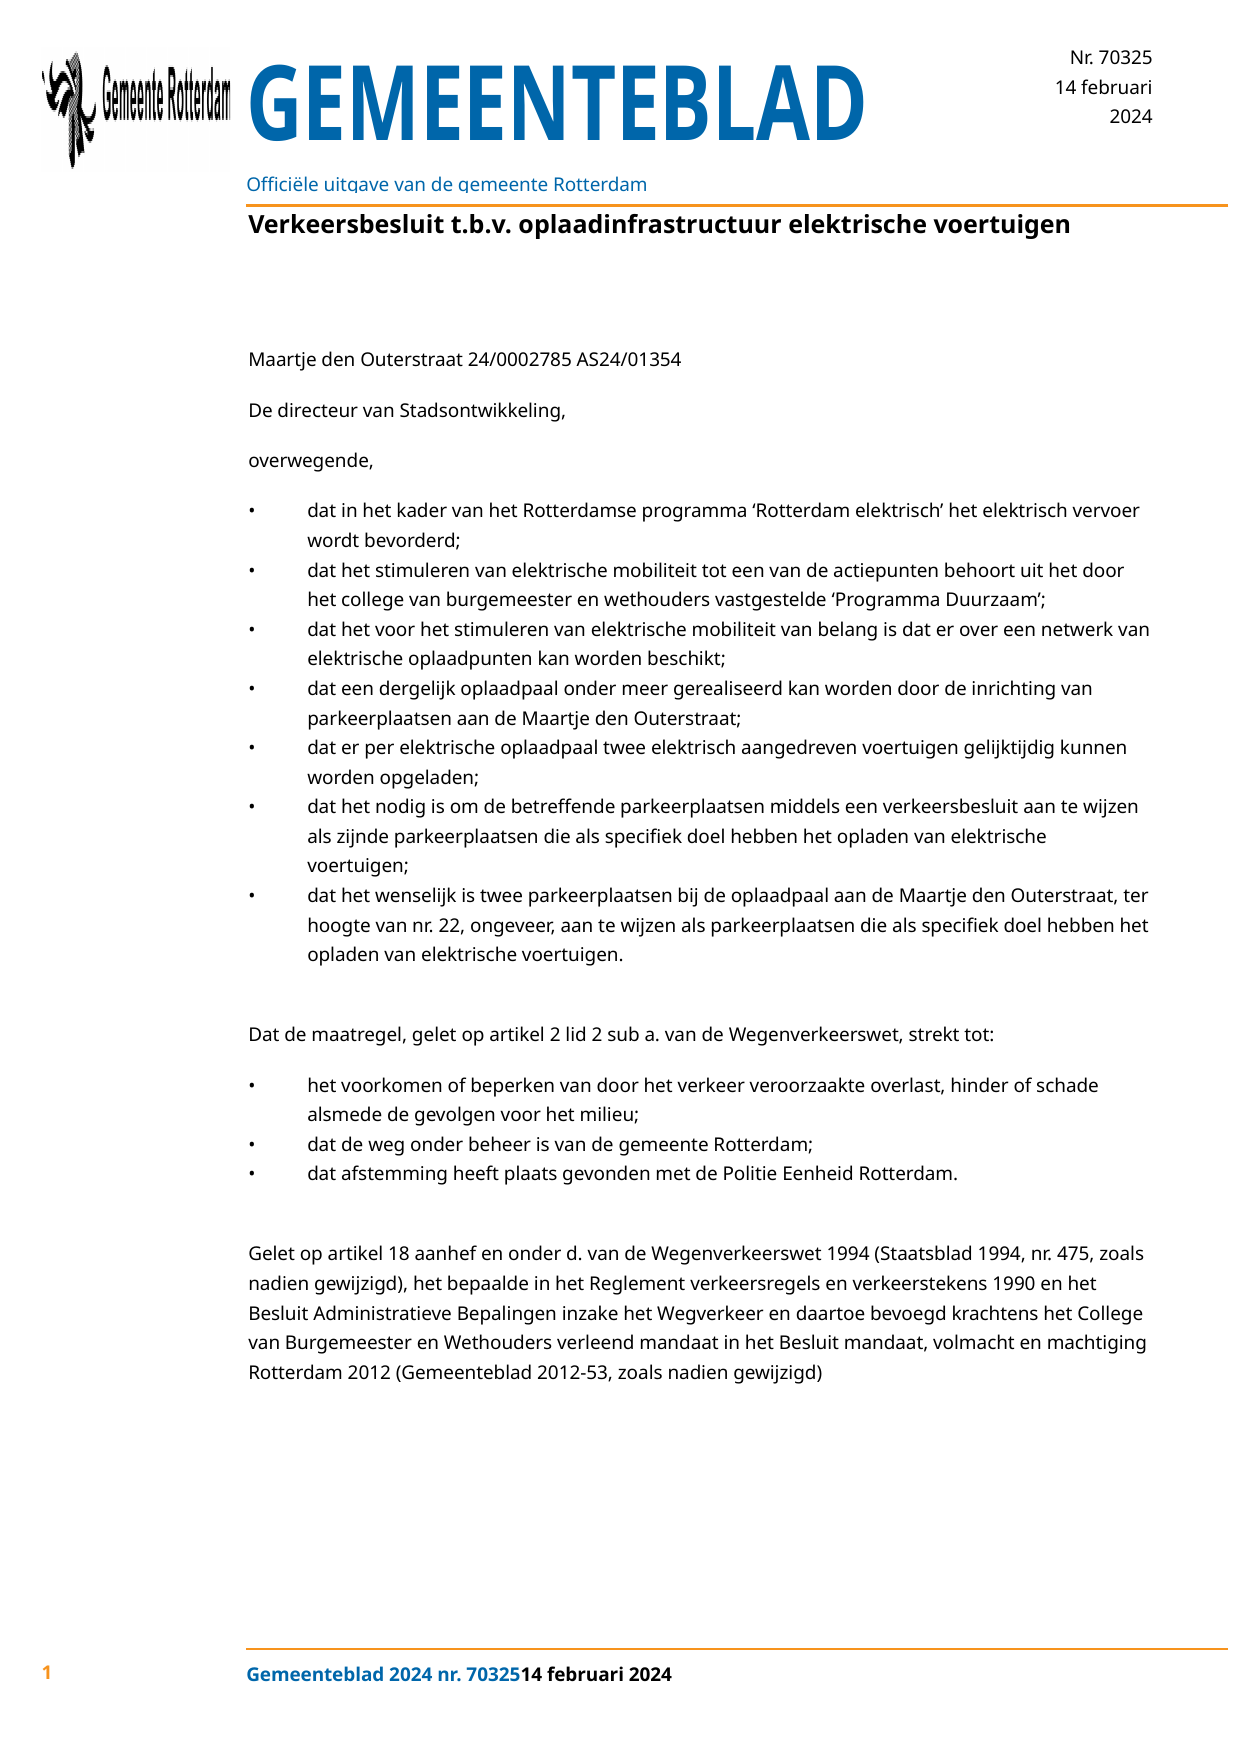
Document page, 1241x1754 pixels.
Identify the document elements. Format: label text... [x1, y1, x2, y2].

list dat er per elektrische oplaadpaal twee elektrisch aangedreven voertuigen gelijktijdig kunnen worden opgeladen; [248, 734, 1152, 790]
list dat de weg onder beheer is van de gemeente Rotterdam; [248, 1131, 1152, 1157]
list dat het voor het stimuleren van elektrische mobiliteit van belang is dat er over een netwerk van elektrische oplaadpunten kan worden beschikt; [248, 616, 1152, 671]
text Maartje den Outerstraat 24/0002785 AS24/01354 [248, 346, 1152, 372]
list dat afstemming heeft plaats gevonden met de Politie Eenheid Rotterdam. [248, 1161, 1152, 1186]
list dat het wenselijk is twee parkeerplaatsen bij de oplaadpaal aan de Maartje den Outerstraat, ter hoogte van nr. 22, ongeveer, aan te wijzen als parkeerplaatsen die als specifiek doel hebben het opladen van elektrische voertuigen. [248, 882, 1152, 967]
text overwegende, [248, 447, 1152, 473]
list dat in het kader van het Rotterdamse programma ‘Rotterdam elektrisch’ het elektrisch vervoer wordt bevorderd; [248, 498, 1152, 553]
list dat het stimuleren van elektrische mobiliteit tot een van de actiepunten behoort uit het door het college van burgemeester en wethouders vastgestelde ‘Programma Duurzaam’; [248, 557, 1152, 612]
list het voorkomen of beperken van door het verkeer veroorzaakte overlast, hinder of schade alsmede de gevolgen voor het milieu; [248, 1072, 1152, 1127]
list dat een dergelijk oplaadpaal onder meer gerealiseerd kan worden door de inrichting van parkeerplaatsen aan de Maartje den Outerstraat; [248, 675, 1152, 731]
picture [41, 47, 231, 172]
text De directeur van Stadsontwikkeling, [248, 397, 1152, 423]
text Gelet op artikel 18 aanhef en onder d. van de Wegenverkeerswet 1994 (Staatsblad 1994, nr. 475, zoals nadien gewijzigd), het bepaalde in het Reglement verkeersregels en verkeerstekens 1990 en het Besluit Administratieve Bepalingen inzake het Wegverkeer en daartoe bevoegd krachtens het College van Burgemeester en Wethouders verleend mandaat in het Besluit mandaat, volmacht en machtiging Rotterdam 2012 (Gemeenteblad 2012-53, zoals nadien gewijzigd) [248, 1241, 1152, 1385]
text Verkeersbesluit t.b.v. oplaadinfrastructuur elektrische voertuigen [248, 207, 1152, 241]
text Dat de maatregel, gelet op artikel 2 lid 2 sub a. van de Wegenverkeerswet, strekt tot: [248, 1021, 1152, 1047]
list dat het nodig is om de betreffende parkeerplaatsen middels een verkeersbesluit aan te wijzen als zijnde parkeerplaatsen die als specifiek doel hebben het opladen van elektrische voertuigen; [248, 793, 1152, 878]
